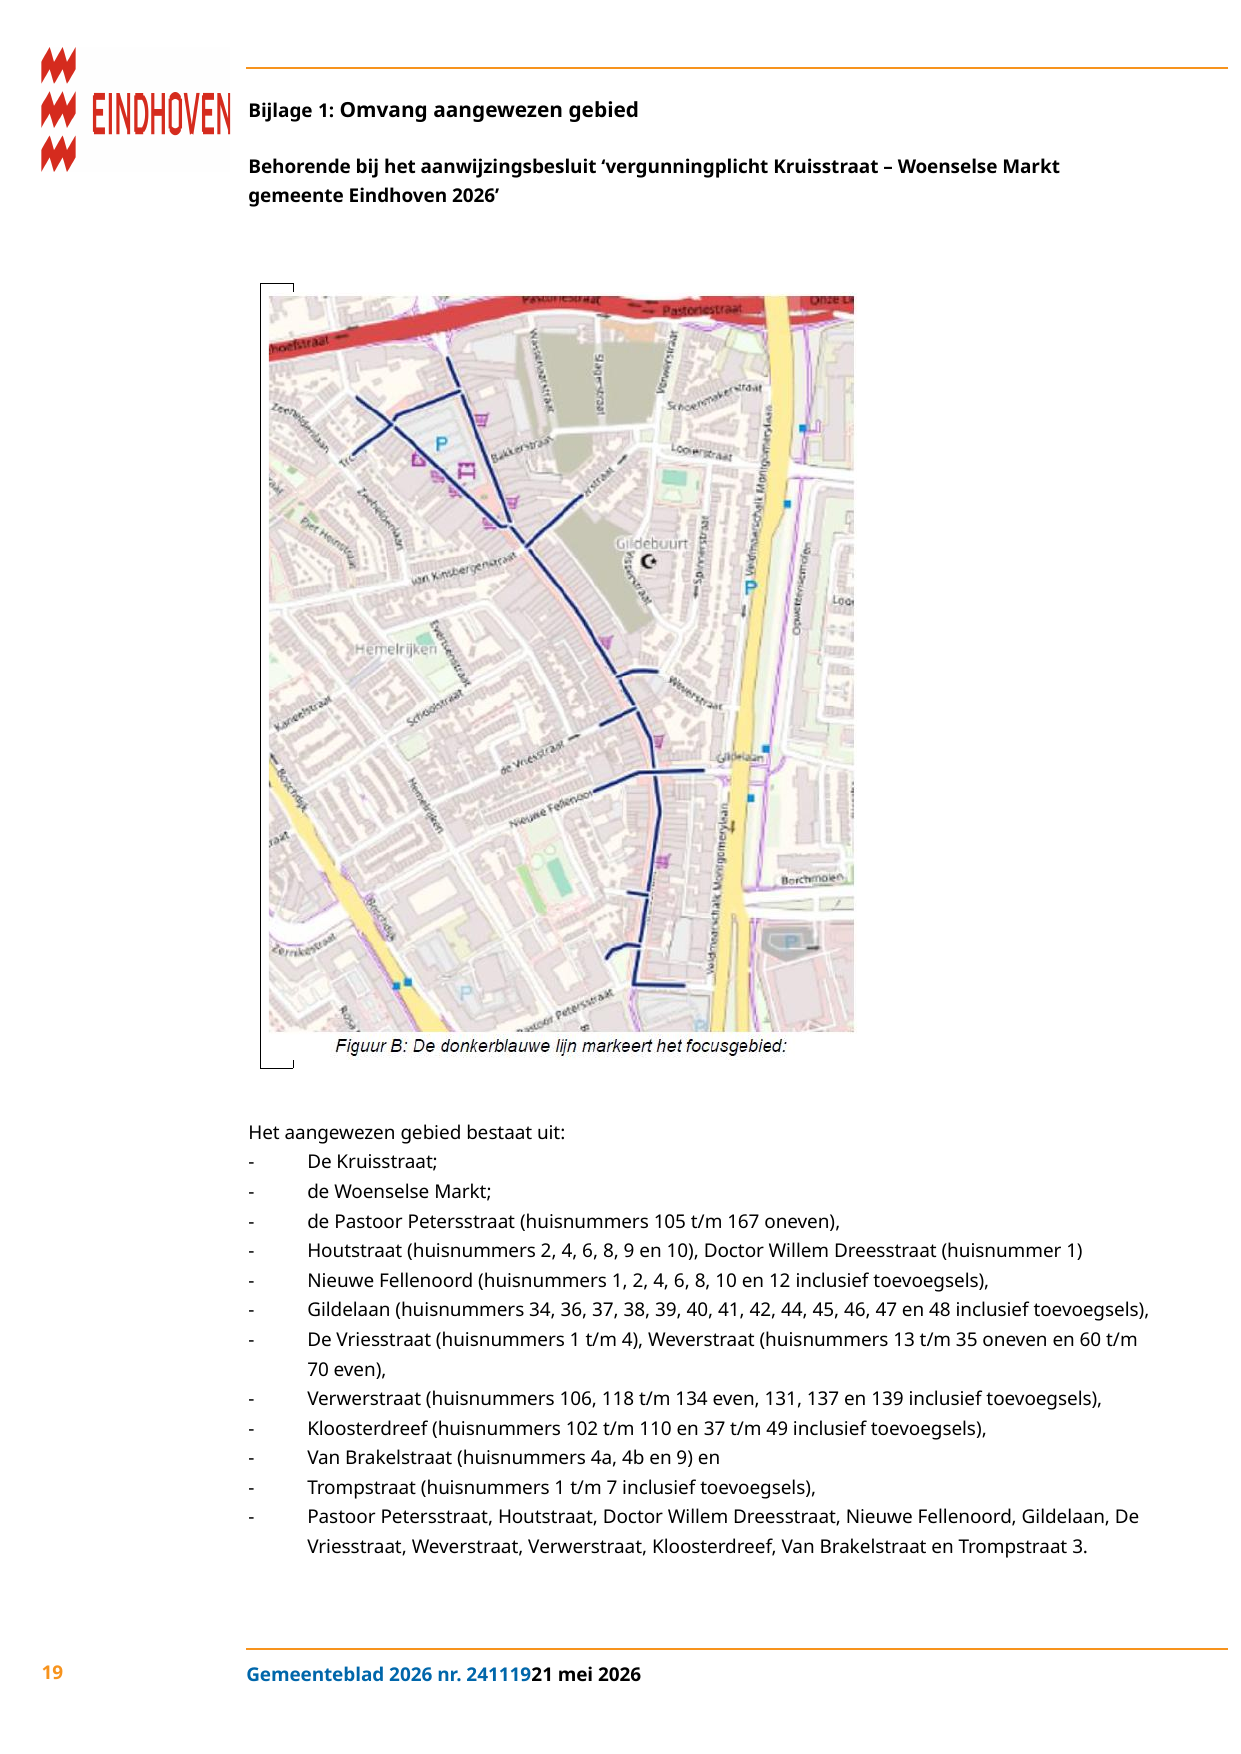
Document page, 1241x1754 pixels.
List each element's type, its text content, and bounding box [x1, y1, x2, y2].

list Gildelaan (huisnummers 34, 36, 37, 38, 39, 40, 41, 42, 44, 45, 46, 47 en 48 inclusief toevoegsels), [248, 1297, 1152, 1322]
list Pastoor Petersstraat, Houtstraat, Doctor Willem Dreesstraat, Nieuwe Fellenoord, Gildelaan, De Vriesstraat, Weverstraat, Verwerstraat, Kloosterdreef, Van Brakelstraat en Trompstraat 3. [248, 1504, 1152, 1559]
list de Pastoor Petersstraat (huisnummers 105 t/m 167 oneven), [248, 1208, 1152, 1233]
list Kloosterdreef (huisnummers 102 t/m 110 en 37 t/m 49 inclusief toevoegsels), [248, 1415, 1152, 1441]
list Trompstraat (huisnummers 1 t/m 7 inclusief toevoegsels), [248, 1474, 1152, 1500]
picture [41, 47, 231, 172]
text Behorende bij het aanwijzingsbesluit ‘vergunningplicht Kruisstraat – Woenselse Markt gemeente Eindhoven 2026’ [248, 153, 1152, 208]
list Van Brakelstraat (huisnummers 4a, 4b en 9) en [248, 1444, 1152, 1470]
list de Woenselse Markt; [248, 1178, 1152, 1204]
list Houtstraat (huisnummers 2, 4, 6, 8, 9 en 10), Doctor Willem Dreesstraat (huisnummer 1) [248, 1237, 1152, 1263]
list De Kruisstraat; [248, 1149, 1152, 1174]
text Bijlage 1: Omvang aangewezen gebied [248, 95, 1152, 123]
list Nieuwe Fellenoord (huisnummers 1, 2, 4, 6, 8, 10 en 12 inclusief toevoegsels), [248, 1267, 1152, 1293]
list Verwerstraat (huisnummers 106, 118 t/m 134 even, 131, 137 en 139 inclusief toevoegsels), [248, 1385, 1152, 1411]
text Het aangewezen gebied bestaat uit: [248, 1119, 1152, 1145]
list De Vriesstraat (huisnummers 1 t/m 4), Weverstraat (huisnummers 13 t/m 35 oneven en 60 t/m 70 even), [248, 1326, 1152, 1381]
picture [268, 292, 859, 1060]
